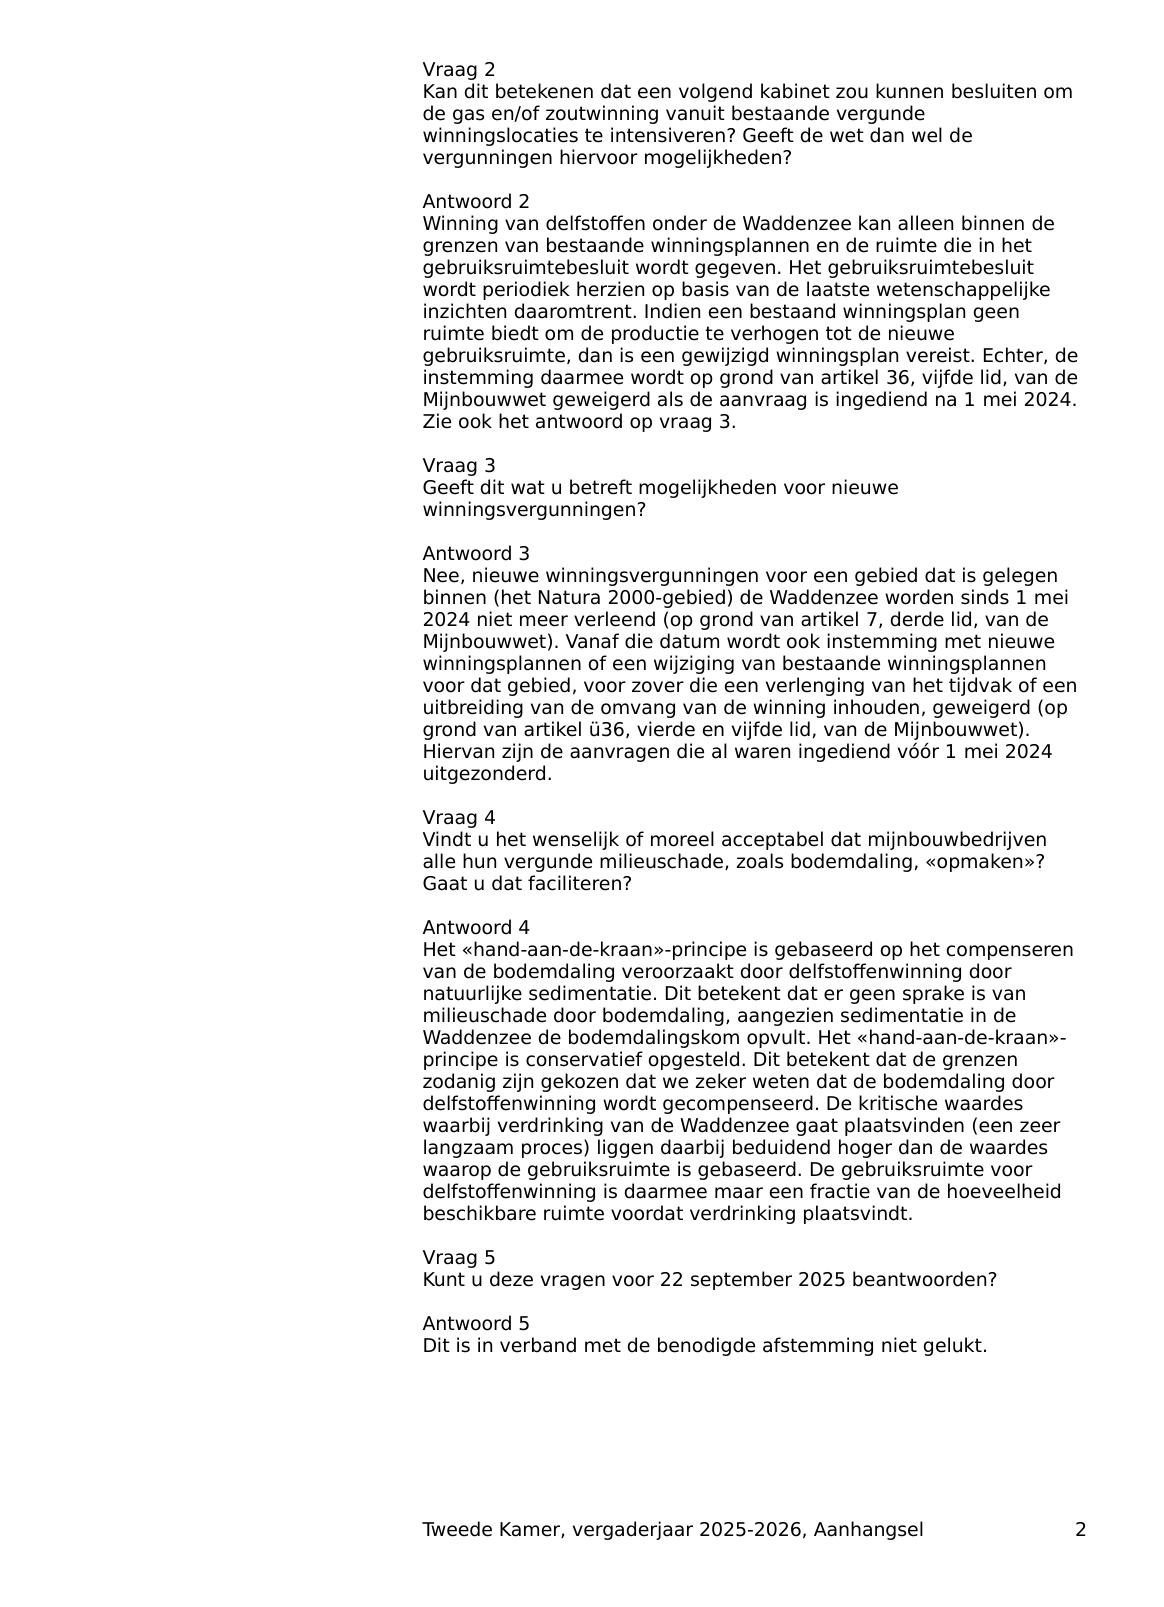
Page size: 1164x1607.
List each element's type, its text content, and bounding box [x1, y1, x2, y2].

text Vraag 5 [422, 1247, 1087, 1269]
text Antwoord 5 [422, 1313, 1087, 1335]
text Antwoord 3 [422, 543, 1087, 565]
text Nee, nieuwe winningsvergunningen voor een gebied dat is gelegen binnen (het Natura 2000-gebied) de Waddenzee worden sinds 1 mei 2024 niet meer verleend (op grond van artikel 7, derde lid, van de Mijnbouwwet). Vanaf die datum wordt ook instemming met nieuwe winningsplannen of een wijziging van bestaande winningsplannen voor dat gebied, voor zover die een verlenging van het tijdvak of een uitbreiding van de omvang van de winning inhouden, geweigerd (op grond van artikel ü36, vierde en vijfde lid, van de Mijnbouwwet). Hiervan zijn de aanvragen die al waren ingediend vóór 1 mei 2024 uitgezonderd. [422, 565, 1087, 785]
text Antwoord 4 [422, 917, 1087, 939]
text Vraag 4 [422, 807, 1087, 829]
text Het «hand-aan-de-kraan»-principe is gebaseerd op het compenseren van de bodemdaling veroorzaakt door delfstoffenwinning door natuurlijke sedimentatie. Dit betekent dat er geen sprake is van milieuschade door bodemdaling, aangezien sedimentatie in de Waddenzee de bodemdalingskom opvult. Het «hand-aan-de-kraan»-principe is conservatief opgesteld. Dit betekent dat de grenzen zodanig zijn gekozen dat we zeker weten dat de bodemdaling door delfstoffenwinning wordt gecompenseerd. De kritische waardes waarbij verdrinking van de Waddenzee gaat plaatsvinden (een zeer langzaam proces) liggen daarbij beduidend hoger dan de waardes waarop de gebruiksruimte is gebaseerd. De gebruiksruimte voor delfstoffenwinning is daarmee maar een fractie van de hoeveelheid beschikbare ruimte voordat verdrinking plaatsvindt. [422, 939, 1087, 1225]
text Vraag 2 [422, 59, 1087, 81]
text Antwoord 2 [422, 191, 1087, 213]
text Geeft dit wat u betreft mogelijkheden voor nieuwe winningsvergunningen? [422, 477, 1087, 521]
text Winning van delfstoffen onder de Waddenzee kan alleen binnen de grenzen van bestaande winningsplannen en de ruimte die in het gebruiksruimtebesluit wordt gegeven. Het gebruiksruimtebesluit wordt periodiek herzien op basis van de laatste wetenschappelijke inzichten daaromtrent. Indien een bestaand winningsplan geen ruimte biedt om de productie te verhogen tot de nieuwe gebruiksruimte, dan is een gewijzigd winningsplan vereist. Echter, de instemming daarmee wordt op grond van artikel 36, vijfde lid, van de Mijnbouwwet geweigerd als de aanvraag is ingediend na 1 mei 2024. Zie ook het antwoord op vraag 3. [422, 213, 1087, 433]
text Vraag 3 [422, 455, 1087, 477]
text Dit is in verband met de benodigde afstemming niet gelukt. [422, 1335, 1087, 1357]
text Vindt u het wenselijk of moreel acceptabel dat mijnbouwbedrijven alle hun vergunde milieuschade, zoals bodemdaling, «opmaken»? Gaat u dat faciliteren? [422, 829, 1087, 895]
text Kan dit betekenen dat een volgend kabinet zou kunnen besluiten om de gas en/of zoutwinning vanuit bestaande vergunde winningslocaties te intensiveren? Geeft de wet dan wel de vergunningen hiervoor mogelijkheden? [422, 81, 1087, 169]
text Kunt u deze vragen voor 22 september 2025 beantwoorden? [422, 1269, 1087, 1291]
